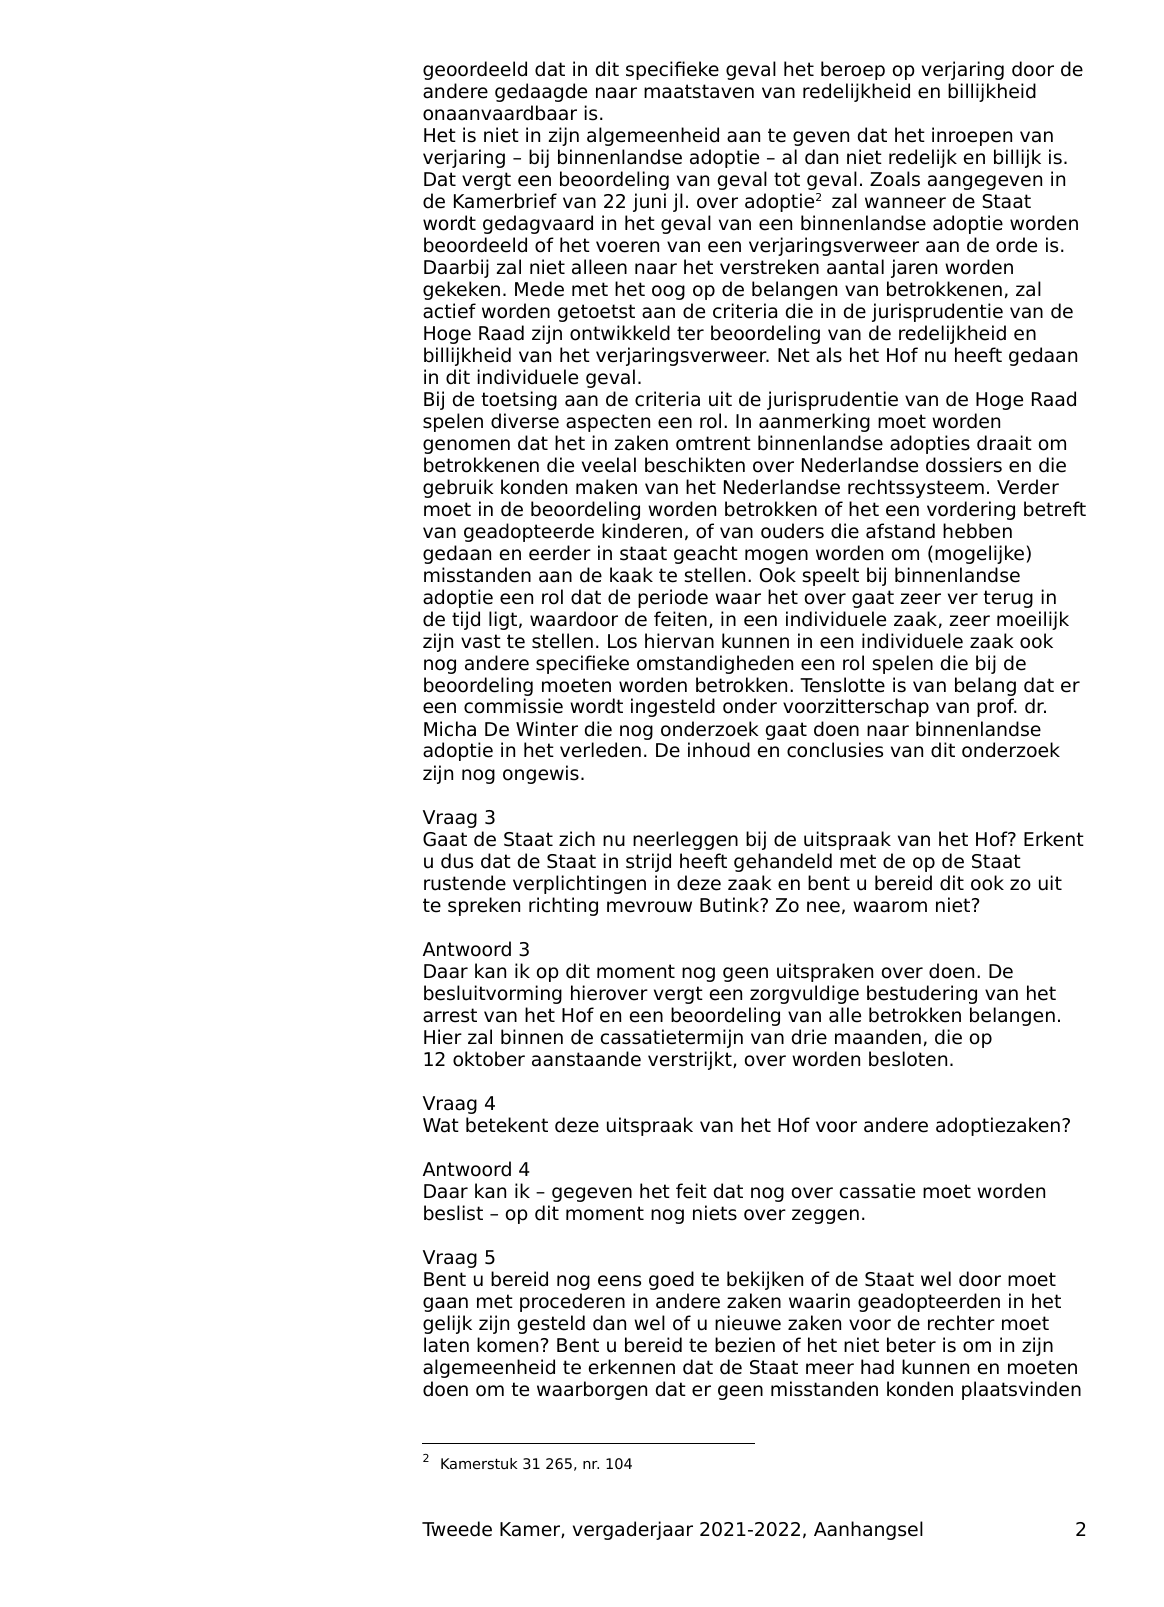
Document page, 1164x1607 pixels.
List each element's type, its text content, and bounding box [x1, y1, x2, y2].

text Vraag 3 [422, 807, 1087, 828]
text Het is niet in zijn algemeenheid aan te geven dat het inroepen van verjaring – bij binnenlandse adoptie – al dan niet redelijk en billijk is. Dat vergt een beoordeling van geval tot geval. Zoals aangegeven in de Kamerbrief van 22 juni jl. over adoptie zal wanneer de Staat wordt gedagvaard in het geval van een binnenlandse adoptie worden beoordeeld of het voeren van een verjaringsverweer aan de orde is. Daarbij zal niet alleen naar het verstreken aantal jaren worden gekeken. Mede met het oog op de belangen van betrokkenen, zal actief worden getoetst aan de criteria die in de jurisprudentie van de Hoge Raad zijn ontwikkeld ter beoordeling van de redelijkheid en billijkheid van het verjaringsverweer. Net als het Hof nu heeft gedaan in dit individuele geval. [422, 125, 1087, 389]
text Daar kan ik – gegeven het feit dat nog over cassatie moet worden beslist – op dit moment nog niets over zeggen. [422, 1181, 1087, 1225]
text Kamerstuk 31 265, nr. 104 [422, 1452, 1087, 1474]
text Antwoord 3 [422, 939, 1087, 961]
text Wat betekent deze uitspraak van het Hof voor andere adoptiezaken? [422, 1115, 1087, 1137]
text geoordeeld dat in dit specifieke geval het beroep op verjaring door de andere gedaagde naar maatstaven van redelijkheid en billijkheid onaanvaardbaar is. [422, 59, 1087, 125]
text Bij de toetsing aan de criteria uit de jurisprudentie van de Hoge Raad spelen diverse aspecten een rol. In aanmerking moet worden genomen dat het in zaken omtrent binnenlandse adopties draait om betrokkenen die veelal beschikten over Nederlandse dossiers en die gebruik konden maken van het Nederlandse rechtssysteem. Verder moet in de beoordeling worden betrokken of het een vordering betreft van geadopteerde kinderen, of van ouders die afstand hebben gedaan en eerder in staat geacht mogen worden om (mogelijke) misstanden aan de kaak te stellen. Ook speelt bij binnenlandse adoptie een rol dat de periode waar het over gaat zeer ver terug in de tijd ligt, waardoor de feiten, in een individuele zaak, zeer moeilijk zijn vast te stellen. Los hiervan kunnen in een individuele zaak ook nog andere specifieke omstandigheden een rol spelen die bij de beoordeling moeten worden betrokken. Tenslotte is van belang dat er een commissie wordt ingesteld onder voorzitterschap van prof. dr. Micha De Winter die nog onderzoek gaat doen naar binnenlandse adoptie in het verleden. De inhoud en conclusies van dit onderzoek zijn nog ongewis. [422, 389, 1087, 784]
text Gaat de Staat zich nu neerleggen bij de uitspraak van het Hof? Erkent u dus dat de Staat in strijd heeft gehandeld met de op de Staat rustende verplichtingen in deze zaak en bent u bereid dit ook zo uit te spreken richting mevrouw Butink? Zo nee, waarom niet? [422, 828, 1087, 916]
text Vraag 5 [422, 1247, 1087, 1269]
text Daar kan ik op dit moment nog geen uitspraken over doen. De besluitvorming hierover vergt een zorgvuldige bestudering van het arrest van het Hof en een beoordeling van alle betrokken belangen. Hier zal binnen de cassatietermijn van drie maanden, die op 12 oktober aanstaande verstrijkt, over worden besloten. [422, 961, 1087, 1071]
text Bent u bereid nog eens goed te bekijken of de Staat wel door moet gaan met procederen in andere zaken waarin geadopteerden in het gelijk zijn gesteld dan wel of u nieuwe zaken voor de rechter moet laten komen? Bent u bereid te bezien of het niet beter is om in zijn algemeenheid te erkennen dat de Staat meer had kunnen en moeten doen om te waarborgen dat er geen misstanden konden plaatsvinden [422, 1269, 1087, 1401]
text Antwoord 4 [422, 1159, 1087, 1181]
text Vraag 4 [422, 1093, 1087, 1115]
